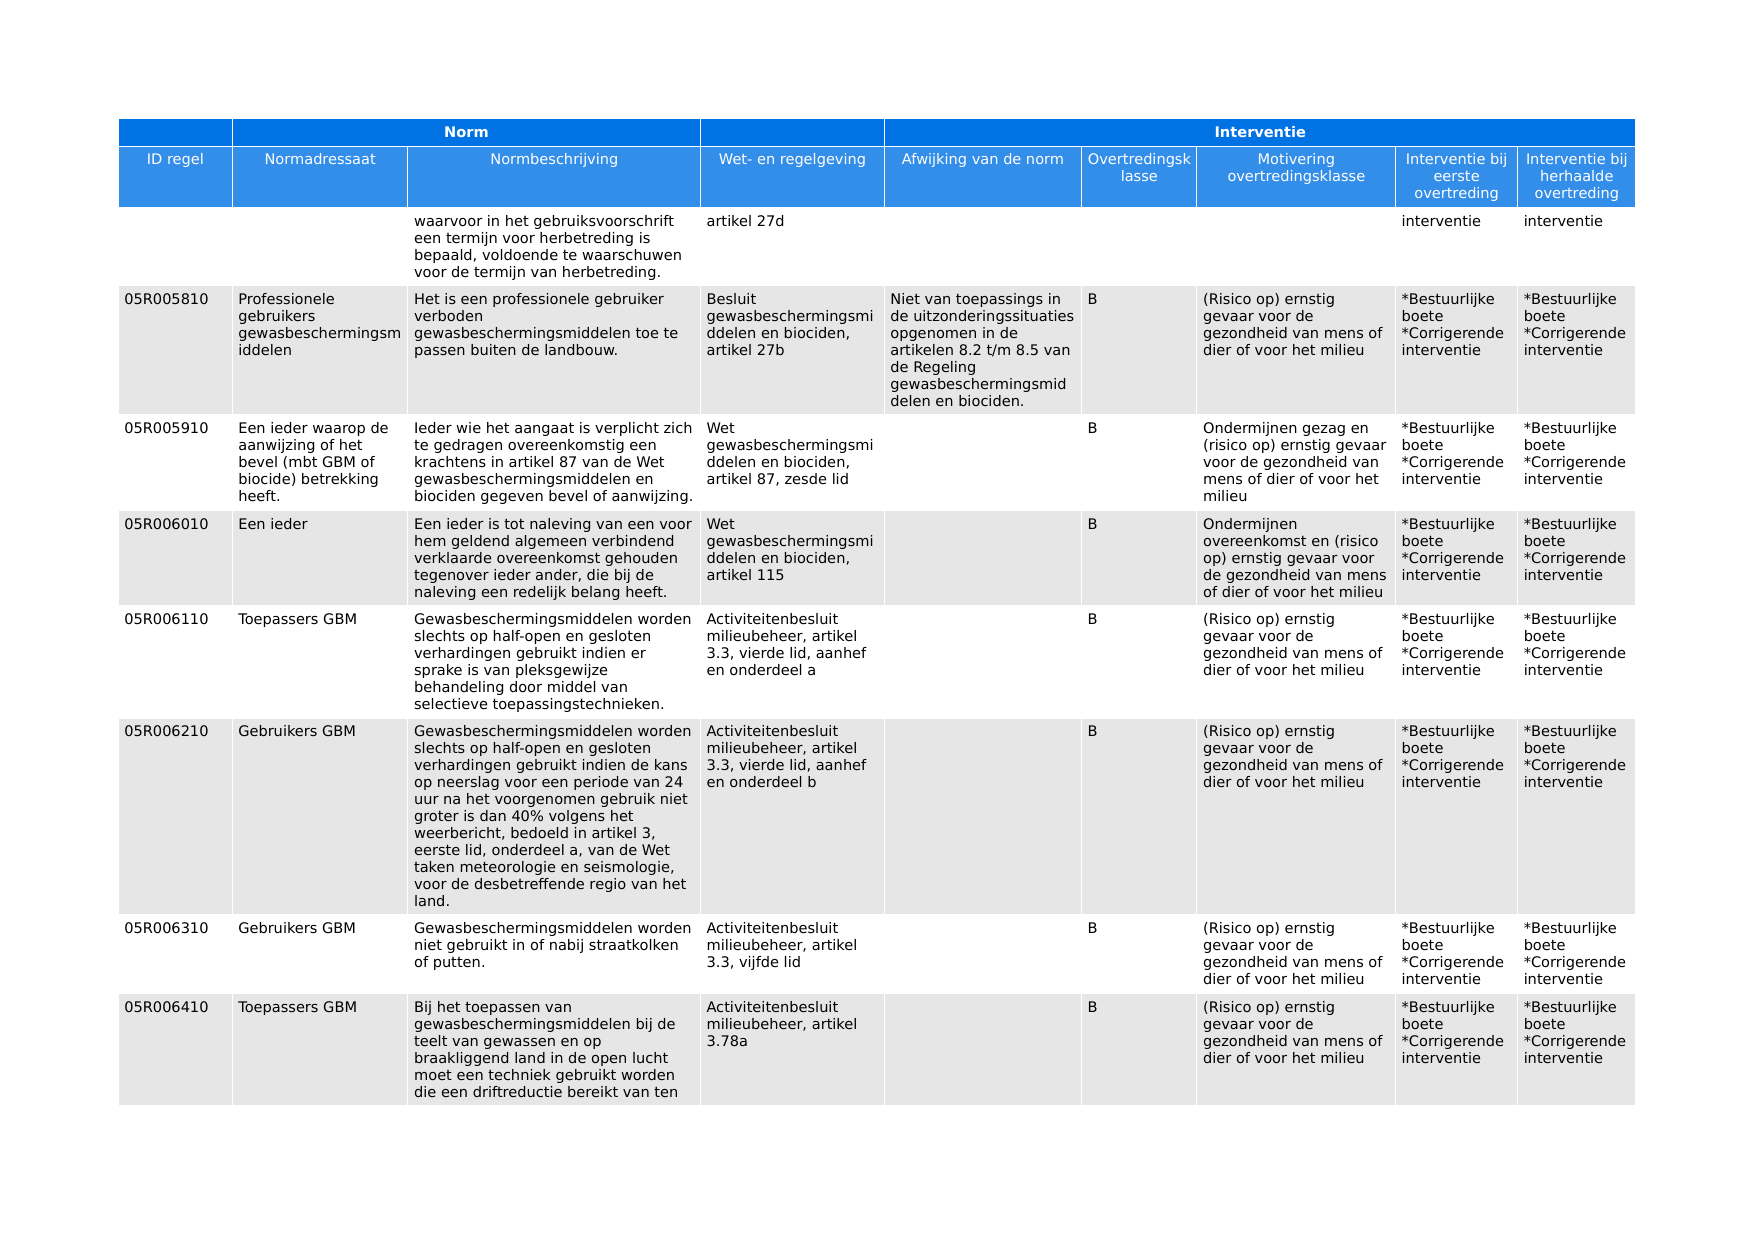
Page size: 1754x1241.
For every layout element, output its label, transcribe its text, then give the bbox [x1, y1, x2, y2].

table_cell *Bestuurlijke boete *Corrigerende interventie [1396, 286, 1517, 414]
table_cell (Risico op) ernstig gevaar voor de gezondheid van mens of dier of voor het milieu [1197, 606, 1395, 717]
table_cell [885, 994, 1081, 1105]
table_header Interventie [885, 119, 1635, 146]
table_cell Een ieder is tot naleving van een voor hem geldend algemeen verbindend verklaarde overeenkomst gehouden tegenover ieder ander, die bij de naleving een redelijk belang heeft. [408, 511, 700, 605]
table_cell Interventie bij herhaalde overtreding [1518, 147, 1635, 207]
table_header Norm [233, 119, 700, 146]
table_cell Een ieder [233, 511, 407, 605]
table_cell *Bestuurlijke boete *Corrigerende interventie [1518, 286, 1635, 414]
table_cell interventie [1518, 208, 1635, 285]
table_cell B [1082, 511, 1196, 605]
table_cell Activiteitenbesluit milieubeheer, artikel 3.3, vijfde lid [701, 916, 884, 993]
table_cell B [1082, 994, 1196, 1105]
table_cell 05R006210 [119, 719, 232, 914]
table_cell Ondermijnen gezag en (risico op) ernstig gevaar voor de gezondheid van mens of dier of voor het milieu [1197, 416, 1395, 510]
table_cell *Bestuurlijke boete *Corrigerende interventie [1396, 719, 1517, 914]
table_cell (Risico op) ernstig gevaar voor de gezondheid van mens of dier of voor het milieu [1197, 719, 1395, 914]
table_cell artikel 27d [701, 208, 884, 285]
table_cell *Bestuurlijke boete *Corrigerende interventie [1518, 511, 1635, 605]
table_cell Normbeschrijving [408, 147, 700, 207]
table_cell Activiteitenbesluit milieubeheer, artikel 3.78a [701, 994, 884, 1105]
table_cell Gewasbeschermingsmiddelen worden niet gebruikt in of nabij straatkolken of putten. [408, 916, 700, 993]
table_cell Gebruikers GBM [233, 916, 407, 993]
table_cell B [1082, 286, 1196, 414]
table_cell [885, 511, 1081, 605]
table_cell (Risico op) ernstig gevaar voor de gezondheid van mens of dier of voor het milieu [1197, 286, 1395, 414]
table_cell *Bestuurlijke boete *Corrigerende interventie [1518, 606, 1635, 717]
table_cell Professionele gebruikers gewasbeschermingsmiddelen [233, 286, 407, 414]
table_cell Het is een professionele gebruiker verboden gewasbeschermingsmiddelen toe te passen buiten de landbouw. [408, 286, 700, 414]
table_cell Toepassers GBM [233, 606, 407, 717]
table_header [119, 119, 232, 146]
table_cell ID regel [119, 147, 232, 207]
table_cell [885, 208, 1081, 285]
table_cell [119, 208, 232, 285]
table_cell B [1082, 719, 1196, 914]
table_cell Wet gewasbeschermingsmiddelen en biociden, artikel 115 [701, 511, 884, 605]
table_cell 05R006310 [119, 916, 232, 993]
table_cell interventie [1396, 208, 1517, 285]
table_cell Ieder wie het aangaat is verplicht zich te gedragen overeenkomstig een krachtens in artikel 87 van de Wet gewasbeschermingsmiddelen en biociden gegeven bevel of aanwijzing. [408, 416, 700, 510]
table_cell Motivering overtredingsklasse [1197, 147, 1395, 207]
table_cell Gebruikers GBM [233, 719, 407, 914]
table_cell Wet gewasbeschermingsmiddelen en biociden, artikel 87, zesde lid [701, 416, 884, 510]
table_cell Normadressaat [233, 147, 407, 207]
table_cell 05R005910 [119, 416, 232, 510]
table_cell *Bestuurlijke boete *Corrigerende interventie [1396, 994, 1517, 1105]
table_cell Activiteitenbesluit milieubeheer, artikel 3.3, vierde lid, aanhef en onderdeel b [701, 719, 884, 914]
table_cell 05R006110 [119, 606, 232, 717]
table_cell [885, 916, 1081, 993]
table_cell Interventie bij eerste overtreding [1396, 147, 1517, 207]
table_header [701, 119, 884, 146]
table_cell [885, 606, 1081, 717]
table_cell Afwijking van de norm [885, 147, 1081, 207]
table_cell Activiteitenbesluit milieubeheer, artikel 3.3, vierde lid, aanhef en onderdeel a [701, 606, 884, 717]
table_cell Ondermijnen overeenkomst en (risico op) ernstig gevaar voor de gezondheid van mens of dier of voor het milieu [1197, 511, 1395, 605]
table_cell Gewasbeschermingsmiddelen worden slechts op half-open en gesloten verhardingen gebruikt indien er sprake is van pleksgewijze behandeling door middel van selectieve toepassingstechnieken. [408, 606, 700, 717]
table_cell B [1082, 916, 1196, 993]
table_cell 05R005810 [119, 286, 232, 414]
table_cell *Bestuurlijke boete *Corrigerende interventie [1518, 916, 1635, 993]
table_cell *Bestuurlijke boete *Corrigerende interventie [1396, 416, 1517, 510]
table_cell Besluit gewasbeschermingsmiddelen en biociden, artikel 27b [701, 286, 884, 414]
table_cell 05R006010 [119, 511, 232, 605]
table_cell [233, 208, 407, 285]
table_cell Een ieder waarop de aanwijzing of het bevel (mbt GBM of biocide) betrekking heeft. [233, 416, 407, 510]
table_cell *Bestuurlijke boete *Corrigerende interventie [1518, 994, 1635, 1105]
table_cell Gewasbeschermingsmiddelen worden slechts op half-open en gesloten verhardingen gebruikt indien de kans op neerslag voor een periode van 24 uur na het voorgenomen gebruik niet groter is dan 40% volgens het weerbericht, bedoeld in artikel 3, eerste lid, onderdeel a, van de Wet taken meteorologie en seismologie, voor de desbetreffende regio van het land. [408, 719, 700, 914]
table_cell *Bestuurlijke boete *Corrigerende interventie [1518, 719, 1635, 914]
table_cell *Bestuurlijke boete *Corrigerende interventie [1518, 416, 1635, 510]
table_cell Wet- en regelgeving [701, 147, 884, 207]
table_cell [1197, 208, 1395, 285]
table_cell Niet van toepassings in de uitzonderingssituaties opgenomen in de artikelen 8.2 t/m 8.5 van de Regeling gewasbeschermingsmiddelen en biociden. [885, 286, 1081, 414]
table_cell B [1082, 606, 1196, 717]
table_cell 05R006410 [119, 994, 232, 1105]
table_cell (Risico op) ernstig gevaar voor de gezondheid van mens of dier of voor het milieu [1197, 994, 1395, 1105]
table_cell *Bestuurlijke boete *Corrigerende interventie [1396, 606, 1517, 717]
table_cell [885, 719, 1081, 914]
table_cell Toepassers GBM [233, 994, 407, 1105]
table_cell [885, 416, 1081, 510]
table_cell waarvoor in het gebruiksvoorschrift een termijn voor herbetreding is bepaald, voldoende te waarschuwen voor de termijn van herbetreding. [408, 208, 700, 285]
table_cell Overtredingsklasse [1082, 147, 1196, 207]
table_cell *Bestuurlijke boete *Corrigerende interventie [1396, 511, 1517, 605]
table_cell *Bestuurlijke boete *Corrigerende interventie [1396, 916, 1517, 993]
table_cell (Risico op) ernstig gevaar voor de gezondheid van mens of dier of voor het milieu [1197, 916, 1395, 993]
table_cell [1082, 208, 1196, 285]
table_cell Bij het toepassen van gewasbeschermingsmiddelen bij de teelt van gewassen en op braakliggend land in de open lucht moet een techniek gebruikt worden die een driftreductie bereikt van ten [408, 994, 700, 1105]
table_cell B [1082, 416, 1196, 510]
